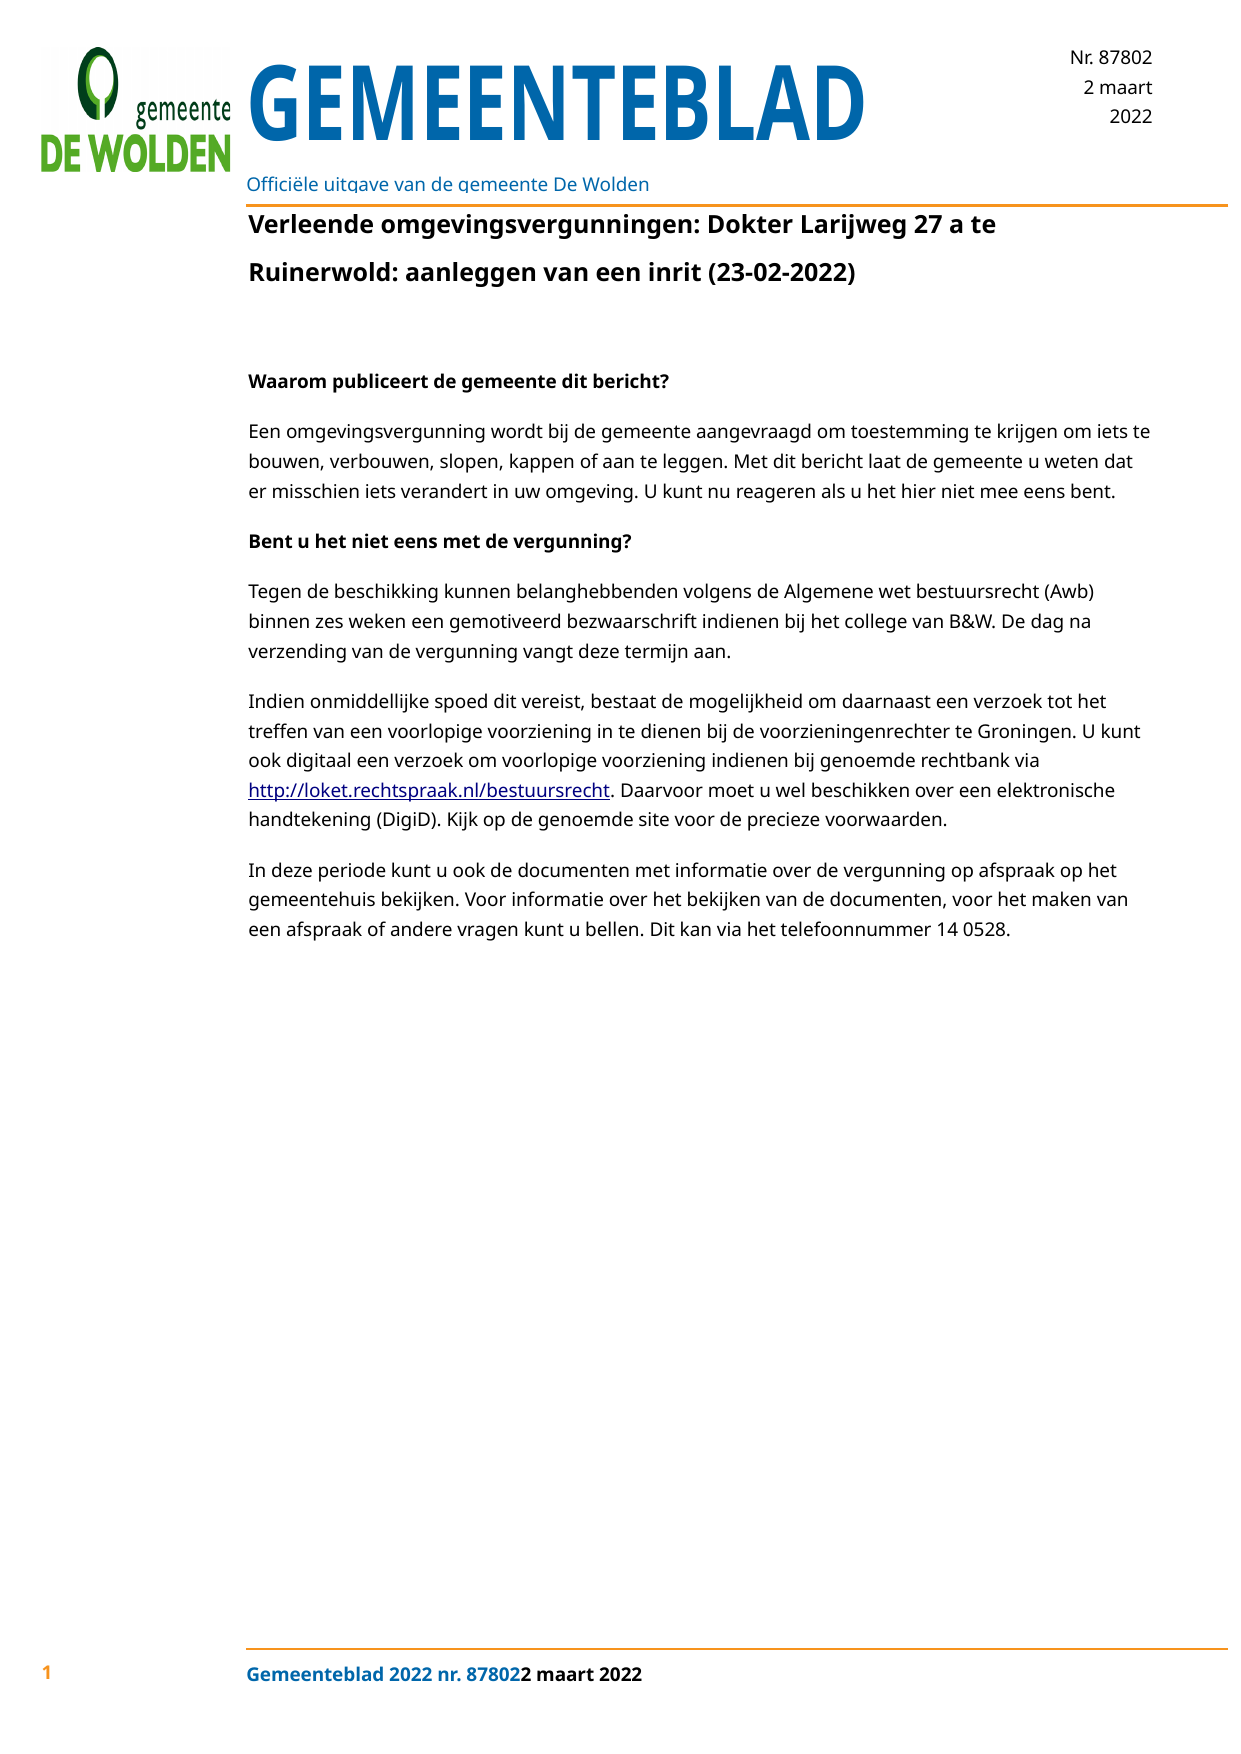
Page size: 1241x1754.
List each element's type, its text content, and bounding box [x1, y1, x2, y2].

text Indien onmiddellijke spoed dit vereist, bestaat de mogelijkheid om daarnaast een verzoek tot het treffen van een voorlopige voorziening in te dienen bij de voorzieningenrechter te Groningen. U kunt ook digitaal een verzoek om voorlopige voorziening indienen bij genoemde rechtbank via http://loket.rechtspraak.nl/bestuursrecht. Daarvoor moet u wel beschikken over een elektronische handtekening (DigiD). Kijk op de genoemde site voor de precieze voorwaarden. [248, 688, 1152, 832]
text Bent u het niet eens met de vergunning? [248, 528, 1152, 554]
text Tegen de beschikking kunnen belanghebbenden volgens de Algemene wet bestuursrecht (Awb) binnen zes weken een gemotiveerd bezwaarschrift indienen bij het college van B&W. De dag na verzending van de vergunning vangt deze termijn aan. [248, 579, 1152, 664]
text Waarom publiceert de gemeente dit bericht? [248, 368, 1152, 394]
picture [41, 47, 231, 172]
text In deze periode kunt u ook de documenten met informatie over de vergunning op afspraak op het gemeentehuis bekijken. Voor informatie over het bekijken van de documenten, voor het maken van een afspraak of andere vragen kunt u bellen. Dit kan via het telefoonnummer 14 0528. [248, 857, 1152, 942]
text Verleende omgevingsvergunningen: Dokter Larijweg 27 a te Ruinerwold: aanleggen van een inrit (23-02-2022) [248, 207, 1152, 288]
text Een omgevingsvergunning wordt bij de gemeente aangevraagd om toestemming te krijgen om iets te bouwen, verbouwen, slopen, kappen of aan te leggen. Met dit bericht laat de gemeente u weten dat er misschien iets verandert in uw omgeving. U kunt nu reageren als u het hier niet mee eens bent. [248, 419, 1152, 504]
